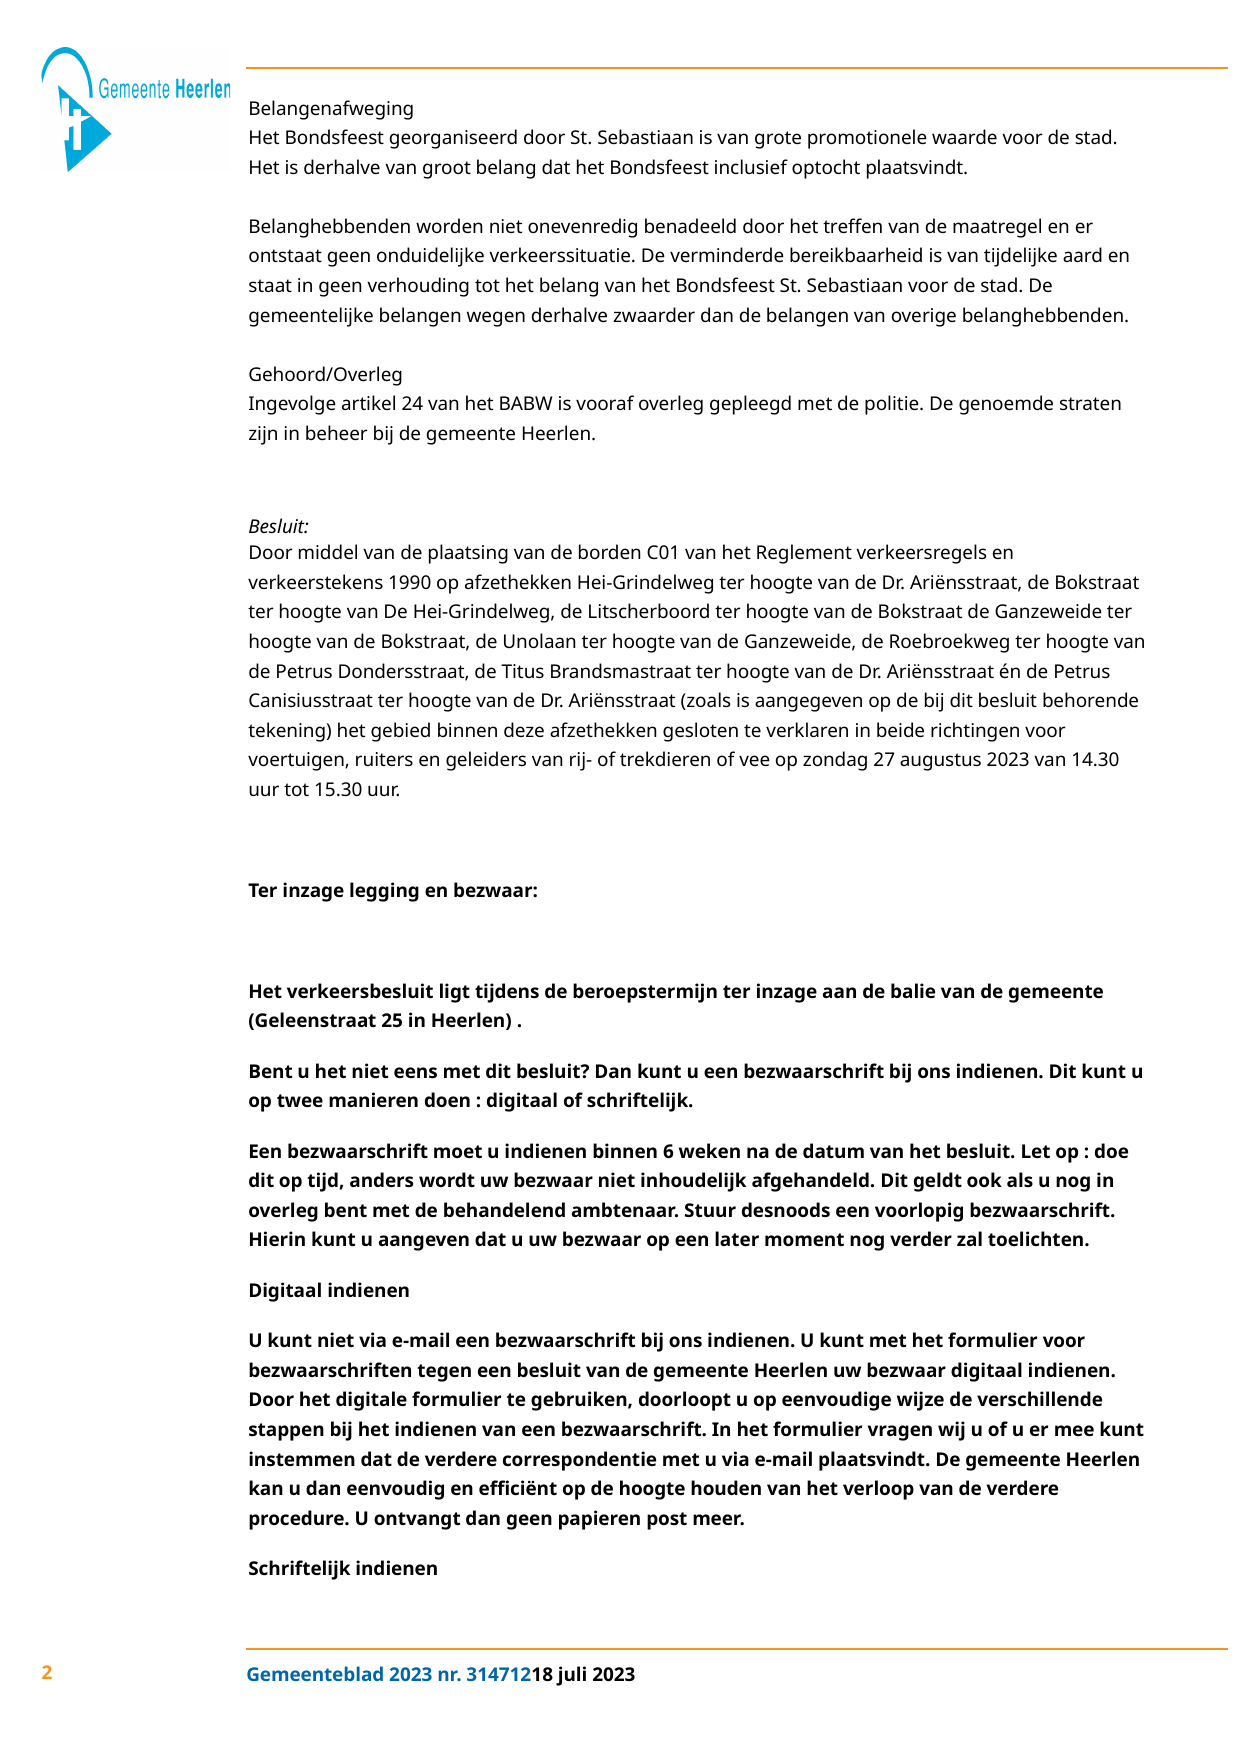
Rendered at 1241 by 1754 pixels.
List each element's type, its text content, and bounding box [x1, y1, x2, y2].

text U kunt niet via e-mail een bezwaarschrift bij ons indienen. U kunt met het formulier voor bezwaarschriften tegen een besluit van de gemeente Heerlen uw bezwaar digitaal indienen. Door het digitale formulier te gebruiken, doorloopt u op eenvoudige wijze de verschillende stappen bij het indienen van een bezwaarschrift. In het formulier vragen wij u of u er mee kunt instemmen dat de verdere correspondentie met u via e-mail plaatsvindt. De gemeente Heerlen kan u dan eenvoudig en efficiënt op de hoogte houden van het verloop van de verdere procedure. U ontvangt dan geen papieren post meer. [248, 1327, 1152, 1531]
text Ter inzage legging en bezwaar: [248, 877, 1152, 903]
text Ingevolge artikel 24 van het BABW is vooraf overleg gepleegd met de politie. De genoemde straten zijn in beheer bij de gemeente Heerlen. [248, 391, 1152, 446]
text Besluit: [248, 514, 1152, 539]
text Digitaal indienen [248, 1277, 1152, 1303]
text Gehoord/Overleg [248, 361, 1152, 387]
picture [41, 47, 231, 172]
text Bent u het niet eens met dit besluit? Dan kunt u een bezwaarschrift bij ons indienen. Dit kunt u op twee manieren doen : digitaal of schriftelijk. [248, 1058, 1152, 1113]
text Belanghebbenden worden niet onevenredig benadeeld door het treffen van de maatregel en er ontstaat geen onduidelijke verkeerssituatie. De verminderde bereikbaarheid is van tijdelijke aard en staat in geen verhouding tot het belang van het Bondsfeest St. Sebastiaan voor de stad. De gemeentelijke belangen wegen derhalve zwaarder dan de belangen van overige belanghebbenden. [248, 213, 1152, 328]
text Het verkeersbesluit ligt tijdens de beroepstermijn ter inzage aan de balie van de gemeente (Geleenstraat 25 in Heerlen) . [248, 978, 1152, 1033]
text Schriftelijk indienen [248, 1555, 1152, 1581]
picture [41, 47, 59, 70]
text Het Bondsfeest georganiseerd door St. Sebastiaan is van grote promotionele waarde voor de stad. Het is derhalve van groot belang dat het Bondsfeest inclusief optocht plaatsvindt. [248, 124, 1152, 180]
text Door middel van de plaatsing van de borden C01 van het Reglement verkeersregels en verkeerstekens 1990 op afzethekken Hei-Grindelweg ter hoogte van de Dr. Ariënsstraat, de Bokstraat ter hoogte van De Hei-Grindelweg, de Litscherboord ter hoogte van de Bokstraat de Ganzeweide ter hoogte van de Bokstraat, de Unolaan ter hoogte van de Ganzeweide, de Roebroekweg ter hoogte van de Petrus Dondersstraat, de Titus Brandsmastraat ter hoogte van de Dr. Ariënsstraat én de Petrus Canisiusstraat ter hoogte van de Dr. Ariënsstraat (zoals is aangegeven op de bij dit besluit behorende tekening) het gebied binnen deze afzethekken gesloten te verklaren in beide richtingen voor voertuigen, ruiters en geleiders van rij- of trekdieren of vee op zondag 27 augustus 2023 van 14.30 uur tot 15.30 uur. [248, 539, 1152, 802]
text Een bezwaarschrift moet u indienen binnen 6 weken na de datum van het besluit. Let op : doe dit op tijd, anders wordt uw bezwaar niet inhoudelijk afgehandeld. Dit geldt ook als u nog in overleg bent met de behandelend ambtenaar. Stuur desnoods een voorlopig bezwaarschrift. Hierin kunt u aangeven dat u uw bezwaar op een later moment nog verder zal toelichten. [248, 1138, 1152, 1252]
text Belangenafweging [248, 95, 1152, 121]
